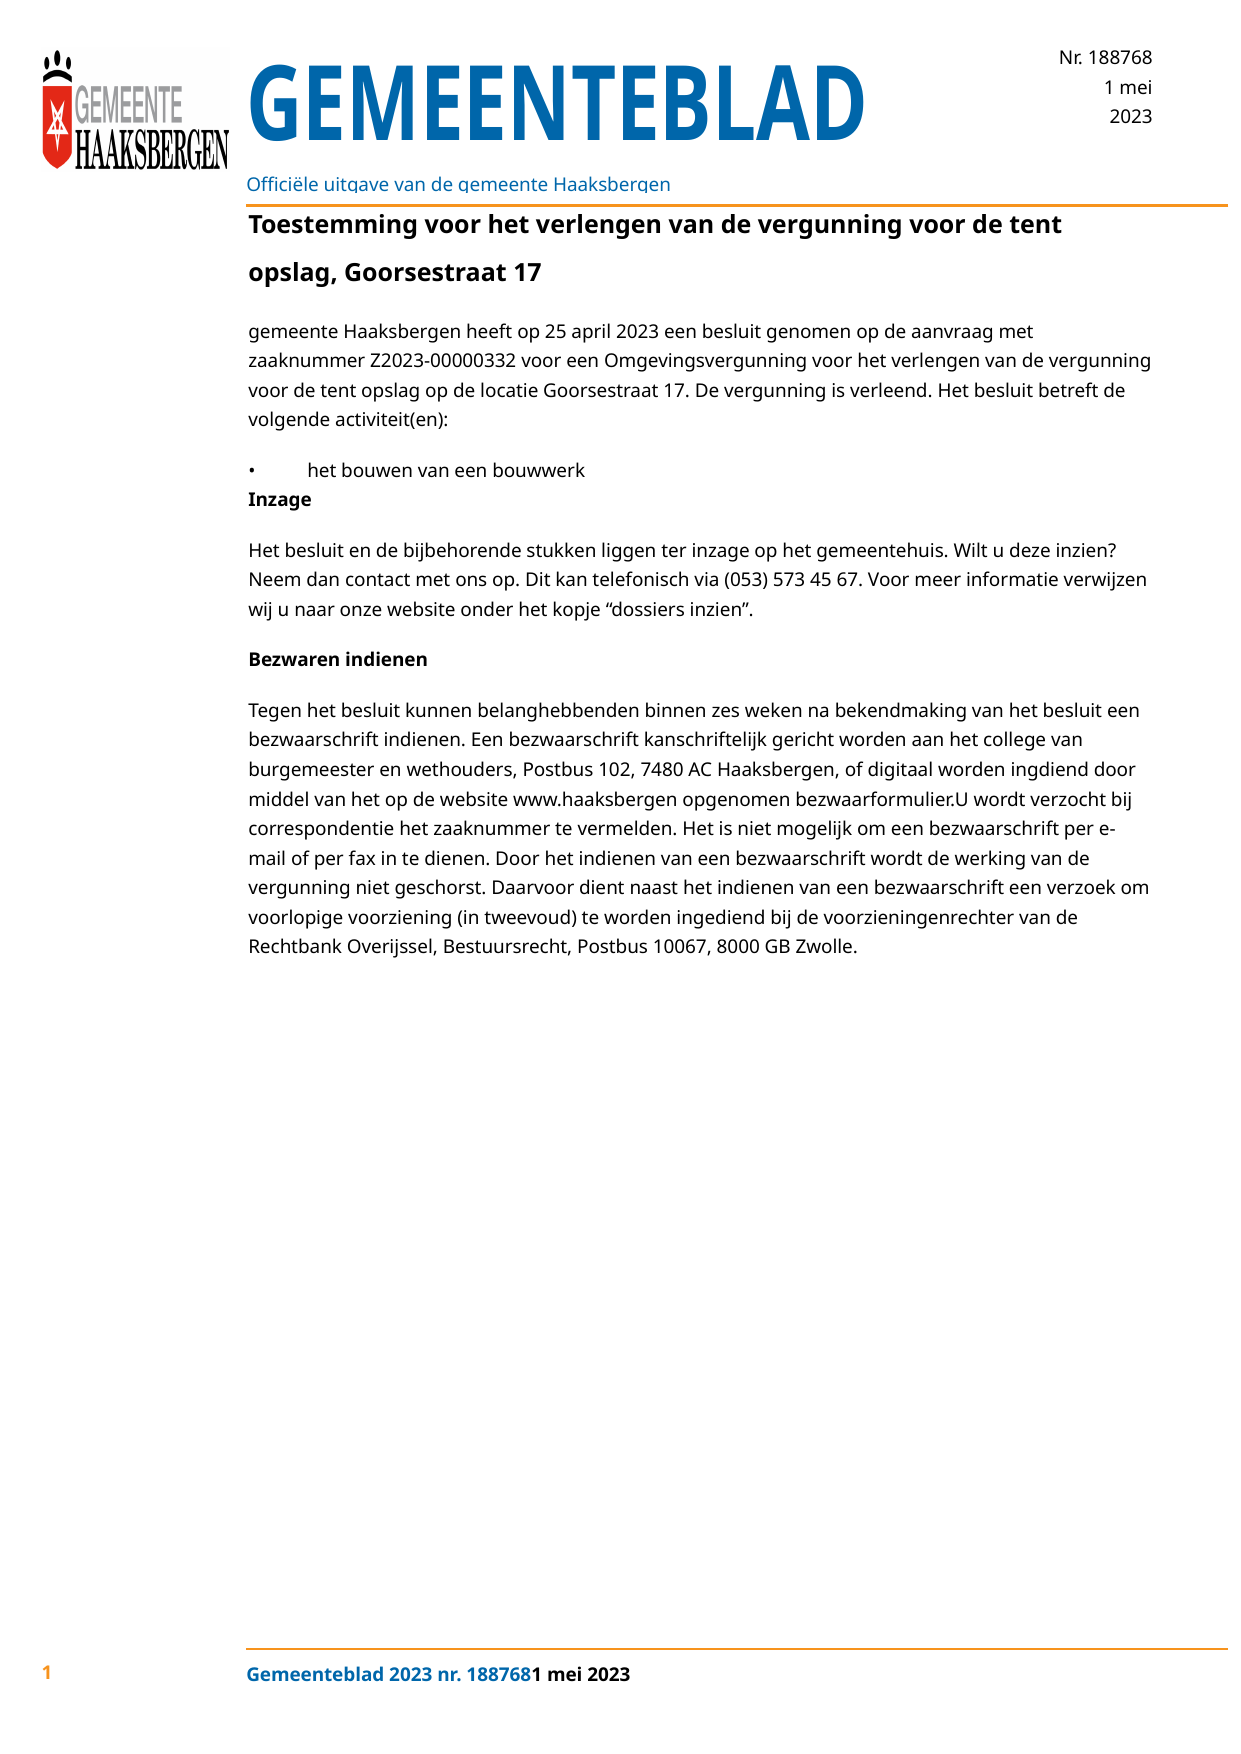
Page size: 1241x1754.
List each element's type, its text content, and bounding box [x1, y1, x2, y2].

text gemeente Haaksbergen heeft op 25 april 2023 een besluit genomen op de aanvraag met zaaknummer Z2023-00000332 voor een Omgevingsvergunning voor het verlengen van de vergunning voor de tent opslag op de locatie Goorsestraat 17. De vergunning is verleend. Het besluit betreft de volgende activiteit(en): [248, 318, 1152, 432]
list het bouwen van een bouwwerk [248, 457, 1152, 483]
text Het besluit en de bijbehorende stukken liggen ter inzage op het gemeentehuis. Wilt u deze inzien? Neem dan contact met ons op. Dit kan telefonisch via (053) 573 45 67. Voor meer informatie verwijzen wij u naar onze website onder het kopje “dossiers inzien”. [248, 537, 1152, 622]
text Bezwaren indienen [248, 647, 1152, 672]
text Inzage [248, 487, 1152, 512]
text Tegen het besluit kunnen belanghebbenden binnen zes weken na bekendmaking van het besluit een bezwaarschrift indienen. Een bezwaarschrift kanschriftelijk gericht worden aan het college van burgemeester en wethouders, Postbus 102, 7480 AC Haaksbergen, of digitaal worden ingdiend door middel van het op de website www.haaksbergen opgenomen bezwaarformulier.U wordt verzocht bij correspondentie het zaaknummer te vermelden. Het is niet mogelijk om een bezwaarschrift per e-mail of per fax in te dienen. Door het indienen van een bezwaarschrift wordt de werking van de vergunning niet geschorst. Daarvoor dient naast het indienen van een bezwaarschrift een verzoek om voorlopige voorziening (in tweevoud) te worden ingediend bij de voorzieningenrechter van de Rechtbank Overijssel, Bestuursrecht, Postbus 10067, 8000 GB Zwolle. [248, 697, 1152, 959]
picture [41, 47, 231, 172]
text Toestemming voor het verlengen van de vergunning voor de tent opslag, Goorsestraat 17 [248, 207, 1152, 288]
